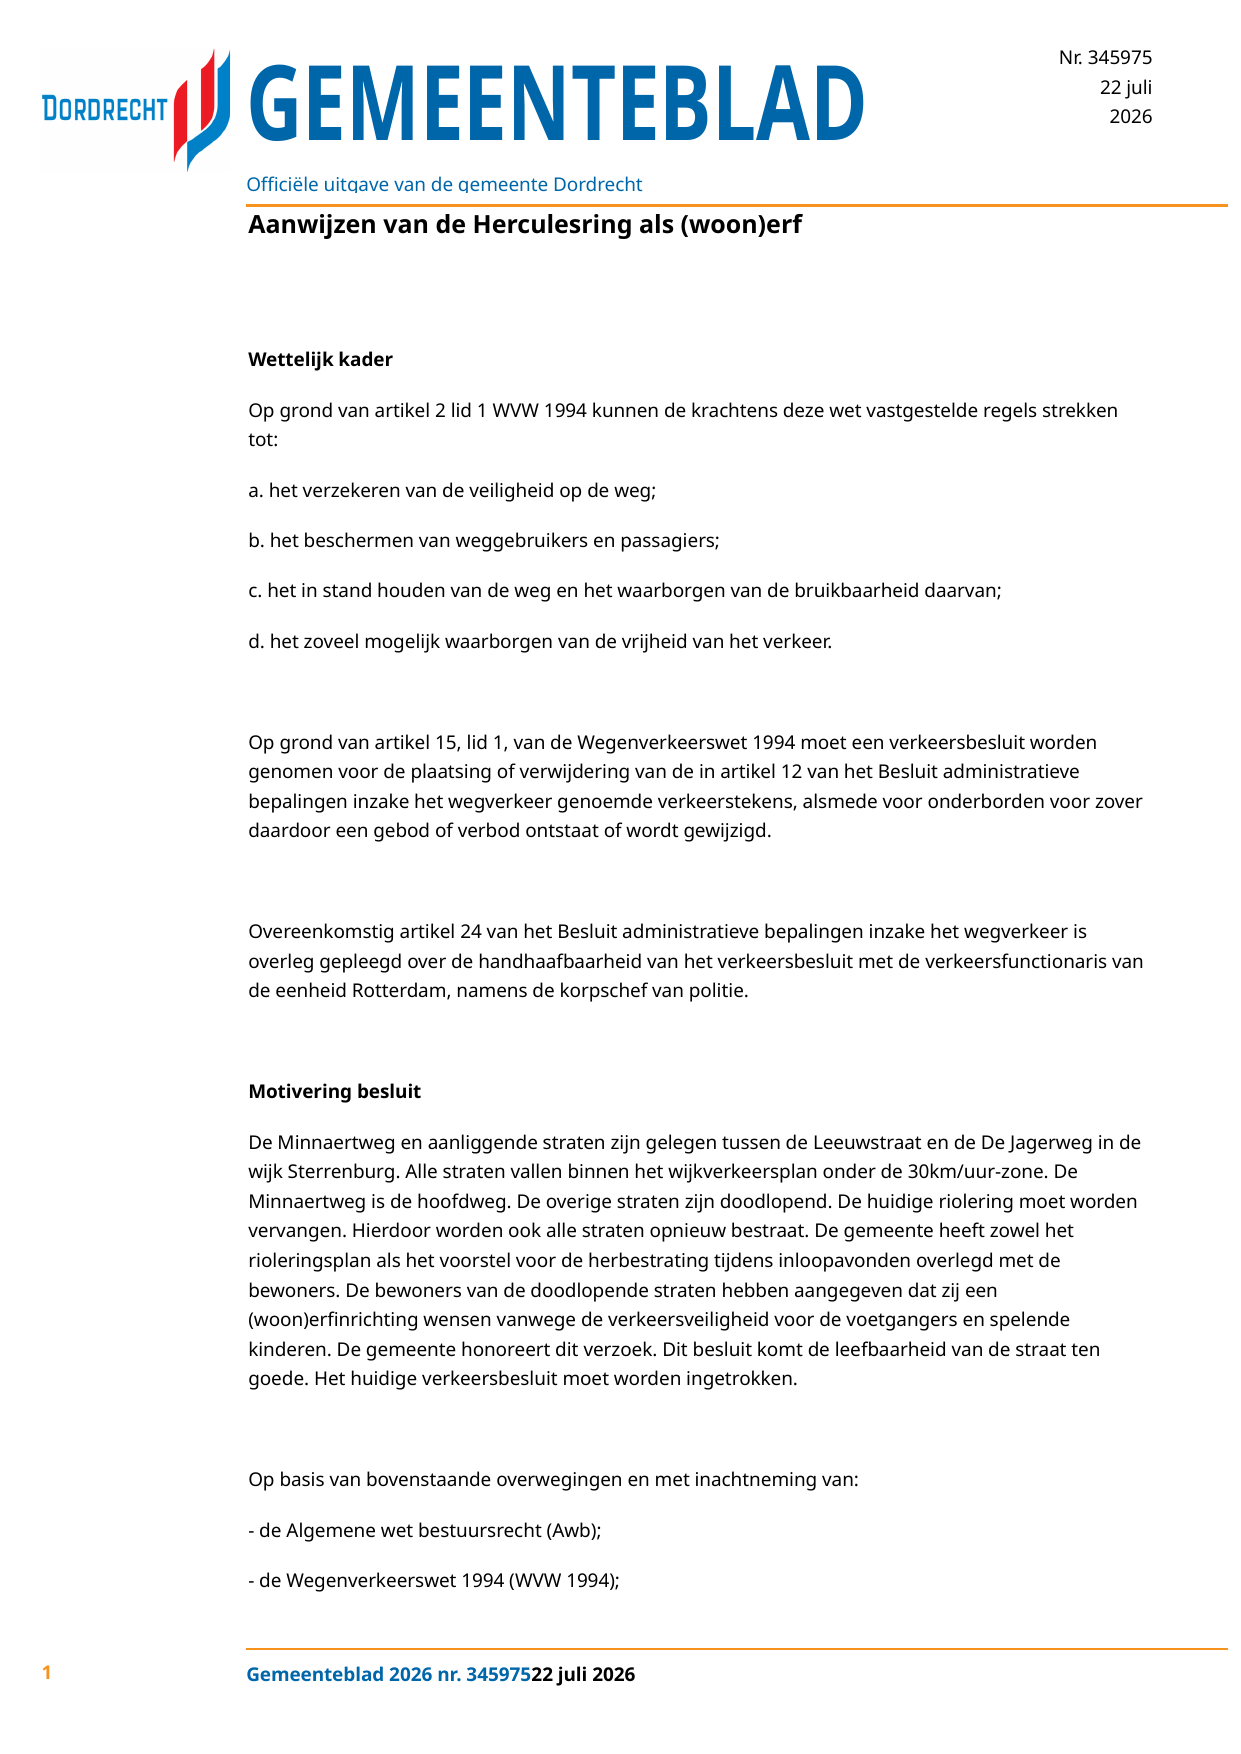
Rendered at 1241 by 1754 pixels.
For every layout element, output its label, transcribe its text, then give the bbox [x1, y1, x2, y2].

text Aanwijzen van de Herculesring als (woon)erf [248, 207, 1152, 241]
text b. het beschermen van weggebruikers en passagiers; [248, 527, 1152, 553]
text Motivering besluit [248, 1078, 1152, 1104]
text Wettelijk kader [248, 346, 1152, 372]
text a. het verzekeren van de veiligheid op de weg; [248, 477, 1152, 503]
text Op basis van bovenstaande overwegingen en met inachtneming van: [248, 1466, 1152, 1492]
text Op grond van artikel 15, lid 1, van de Wegenverkeerswet 1994 moet een verkeersbesluit worden genomen voor de plaatsing of verwijdering van de in artikel 12 van het Besluit administratieve bepalingen inzake het wegverkeer genoemde verkeerstekens, alsmede voor onderborden voor zover daardoor een gebod of verbod ontstaat of wordt gewijzigd. [248, 729, 1152, 843]
text Op grond van artikel 2 lid 1 WVW 1994 kunnen de krachtens deze wet vastgestelde regels strekken tot: [248, 397, 1152, 452]
picture [41, 47, 231, 172]
text Overeenkomstig artikel 24 van het Besluit administratieve bepalingen inzake het wegverkeer is overleg gepleegd over de handhaafbaarheid van het verkeersbesluit met de verkeersfunctionaris van de eenheid Rotterdam, namens de korpschef van politie. [248, 918, 1152, 1003]
text De Minnaertweg en aanliggende straten zijn gelegen tussen de Leeuwstraat en de De Jagerweg in de wijk Sterrenburg. Alle straten vallen binnen het wijkverkeersplan onder de 30km/uur-zone. De Minnaertweg is de hoofdweg. De overige straten zijn doodlopend. De huidige riolering moet worden vervangen. Hierdoor worden ook alle straten opnieuw bestraat. De gemeente heeft zowel het rioleringsplan als het voorstel voor de herbestrating tijdens inloopavonden overlegd met de bewoners. De bewoners van de doodlopende straten hebben aangegeven dat zij een (woon)erfinrichting wensen vanwege de verkeersveiligheid voor de voetgangers en spelende kinderen. De gemeente honoreert dit verzoek. Dit besluit komt de leefbaarheid van de straat ten goede. Het huidige verkeersbesluit moet worden ingetrokken. [248, 1129, 1152, 1391]
text - de Wegenverkeerswet 1994 (WVW 1994); [248, 1567, 1152, 1593]
text c. het in stand houden van de weg en het waarborgen van de bruikbaarheid daarvan; [248, 578, 1152, 603]
text d. het zoveel mogelijk waarborgen van de vrijheid van het verkeer. [248, 628, 1152, 654]
text - de Algemene wet bestuursrecht (Awb); [248, 1517, 1152, 1543]
